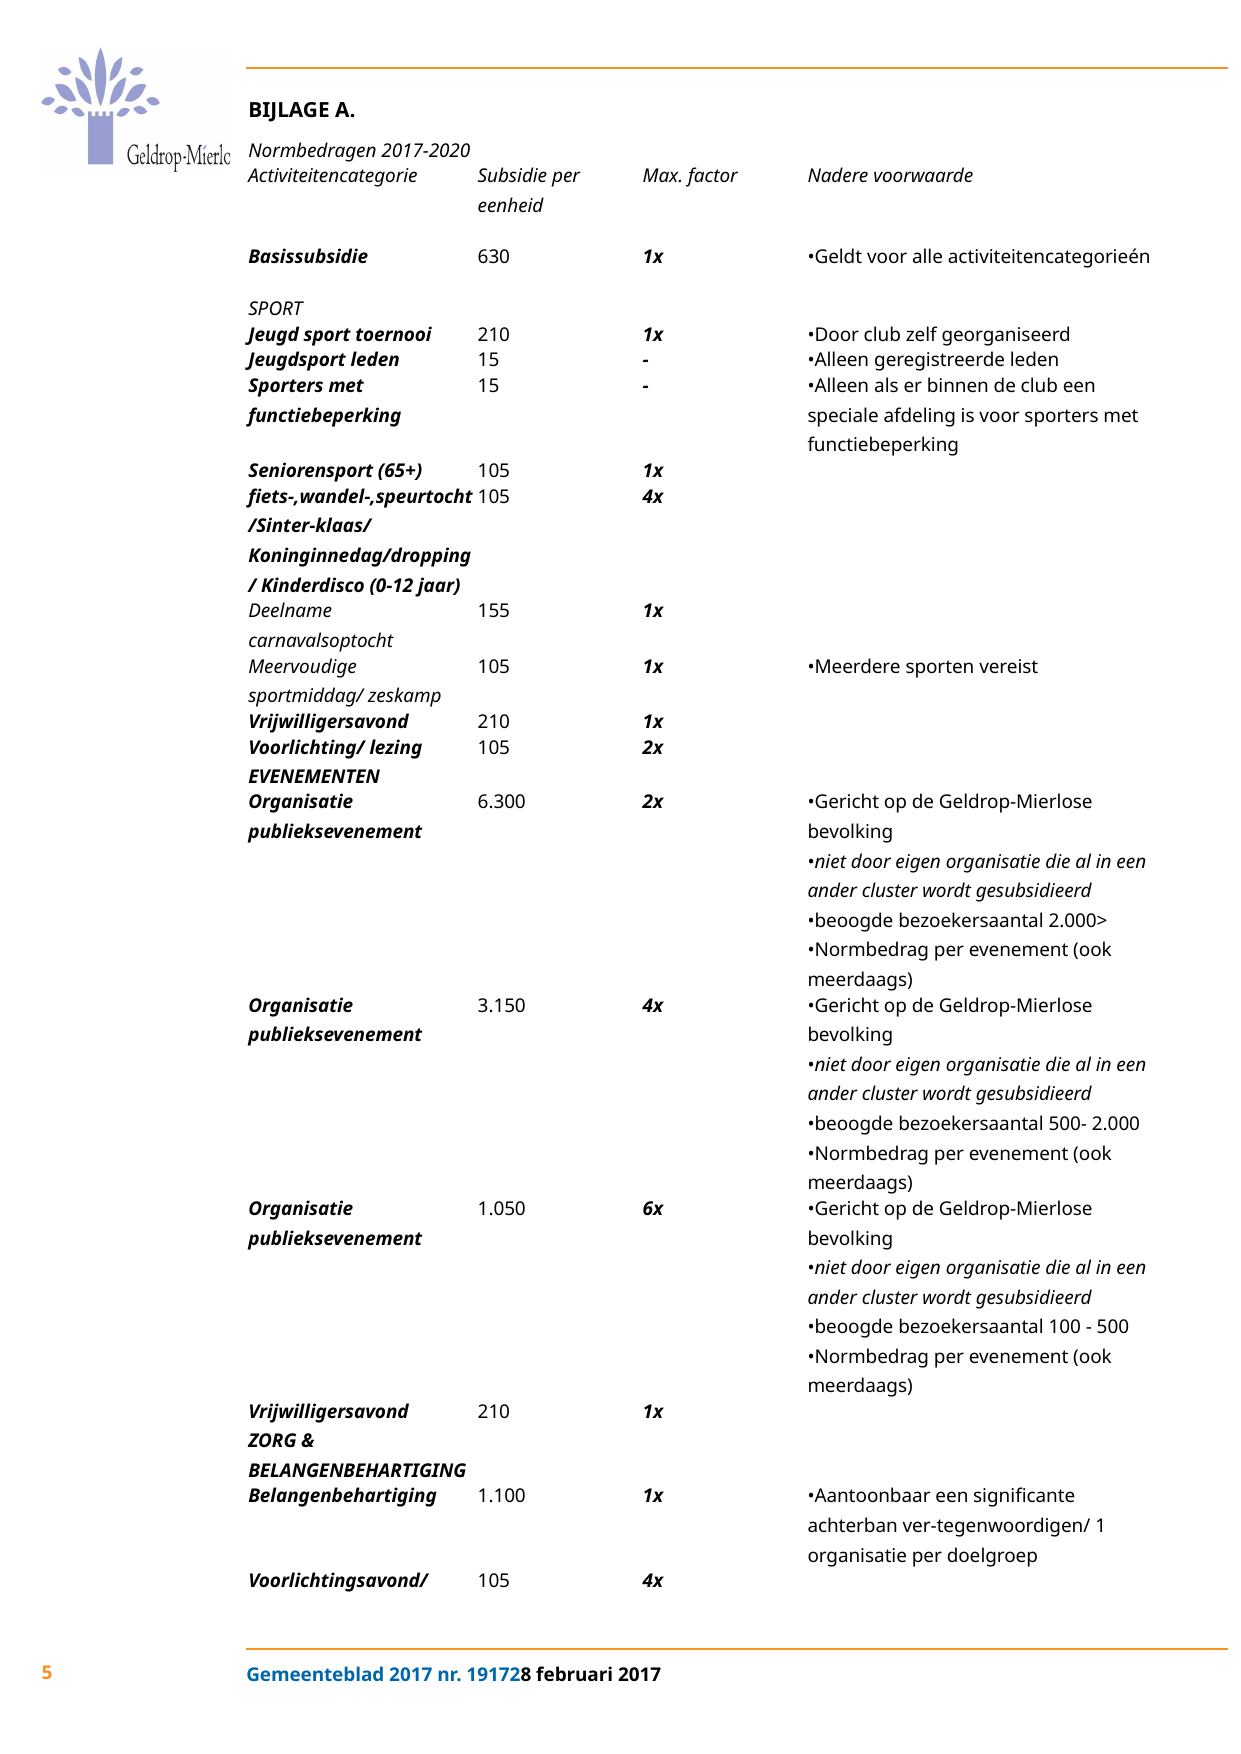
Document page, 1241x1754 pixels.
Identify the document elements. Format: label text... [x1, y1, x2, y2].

table_cell [807, 1398, 1152, 1424]
table_cell [807, 457, 1152, 483]
table_cell •Gericht op de Geldrop-Mierlose bevolking •niet door eigen organisatie die al in een ander cluster wordt gesubsidieerd •beoogde bezoekersaantal 100 - 500 •Normbedrag per evenement (ook meerdaags) [807, 1195, 1152, 1398]
table_cell 1.050 [478, 1195, 642, 1398]
table_cell [643, 295, 807, 321]
table_cell 4x [643, 992, 807, 1195]
table_cell [807, 734, 1152, 759]
table_cell [248, 270, 477, 295]
table_header [807, 1428, 1152, 1483]
table_header [478, 1428, 642, 1483]
table_cell [807, 708, 1152, 734]
table_cell 210 [478, 1398, 642, 1424]
table_cell 1x [643, 321, 807, 347]
table_cell •Meerdere sporten vereist [807, 653, 1152, 708]
table_cell Belangenbehartiging [248, 1483, 477, 1568]
table_header [643, 1428, 807, 1483]
table_cell [478, 218, 642, 244]
table_cell 15 [478, 347, 642, 372]
table_cell [643, 218, 807, 244]
table_cell Deelname carnavalsoptocht [248, 598, 477, 653]
table_cell 6.300 [478, 789, 642, 992]
table_header ZORG & BELANGENBEHARTIGING [248, 1428, 477, 1483]
table_cell Voorlichtingsavond/ [248, 1568, 477, 1593]
table_cell Basissubsidie [248, 244, 477, 269]
table_cell 2x [643, 734, 807, 759]
table_cell Voorlichting/ lezing [248, 734, 477, 759]
table_cell 105 [478, 734, 642, 759]
table_header [807, 763, 1152, 789]
picture [41, 47, 231, 172]
table_cell 4x [643, 1568, 807, 1593]
table_cell 210 [478, 708, 642, 734]
table_cell - [643, 347, 807, 372]
table_cell 105 [478, 1568, 642, 1593]
table_cell •Door club zelf georganiseerd [807, 321, 1152, 347]
table_cell [807, 598, 1152, 653]
table_header Activiteitencategorie [248, 163, 477, 218]
table_cell 1.100 [478, 1483, 642, 1568]
table_cell [643, 270, 807, 295]
table_header Nadere voorwaarde [807, 163, 1152, 218]
table_cell Vrijwilligersavond [248, 708, 477, 734]
table_cell 1x [643, 1483, 807, 1568]
table_header Max. factor [643, 163, 807, 218]
table_cell 1x [643, 653, 807, 708]
table_cell 3.150 [478, 992, 642, 1195]
table_cell •Alleen geregistreerde leden [807, 347, 1152, 372]
table_cell [478, 270, 642, 295]
table_cell 210 [478, 321, 642, 347]
table_cell [807, 218, 1152, 244]
table_cell 6x [643, 1195, 807, 1398]
table_header [643, 763, 807, 789]
table_cell 630 [478, 244, 642, 269]
table_cell Seniorensport (65+) [248, 457, 477, 483]
table_cell Jeugd sport toernooi [248, 321, 477, 347]
table_cell [807, 1568, 1152, 1593]
text BIJLAGE A. [248, 95, 1152, 123]
table_cell •Aantoonbaar een significante achterban ver-tegenwoordigen/ 1 organisatie per doelgroep [807, 1483, 1152, 1568]
table_cell SPORT [248, 295, 477, 321]
table_cell Meervoudige sportmiddag/ zeskamp [248, 653, 477, 708]
table_cell Jeugdsport leden [248, 347, 477, 372]
table_cell 105 [478, 457, 642, 483]
table_cell •Geldt voor alle activiteitencategorieén [807, 244, 1152, 269]
table_cell [807, 295, 1152, 321]
table_cell - [643, 373, 807, 457]
table_cell 1x [643, 1398, 807, 1424]
table_cell 155 [478, 598, 642, 653]
table_cell Organisatie publieksevenement [248, 789, 477, 992]
table_cell 1x [643, 457, 807, 483]
table_cell 105 [478, 653, 642, 708]
table_cell [478, 295, 642, 321]
table_cell •Gericht op de Geldrop-Mierlose bevolking •niet door eigen organisatie die al in een ander cluster wordt gesubsidieerd •beoogde bezoekersaantal 500- 2.000 •Normbedrag per evenement (ook meerdaags) [807, 992, 1152, 1195]
table_cell •Alleen als er binnen de club een speciale afdeling is voor sporters met functiebeperking [807, 373, 1152, 457]
table_cell 15 [478, 373, 642, 457]
table_cell 4x [643, 483, 807, 597]
table_cell 1x [643, 244, 807, 269]
table_cell Organisatie publieksevenement [248, 1195, 477, 1398]
table_header Subsidie per eenheid [478, 163, 642, 218]
table_cell 1x [643, 598, 807, 653]
table_cell fiets-,wandel-,speurtocht/Sinter-klaas/ Koninginnedag/dropping/ Kinderdisco (0-12 jaar) [248, 483, 477, 597]
table_cell [807, 483, 1152, 597]
table_cell Vrijwilligersavond [248, 1398, 477, 1424]
table_cell 2x [643, 789, 807, 992]
table_cell Sporters met functiebeperking [248, 373, 477, 457]
table_cell 105 [478, 483, 642, 597]
table_cell [248, 218, 477, 244]
table_cell 1x [643, 708, 807, 734]
table_cell •Gericht op de Geldrop-Mierlose bevolking •niet door eigen organisatie die al in een ander cluster wordt gesubsidieerd •beoogde bezoekersaantal 2.000> •Normbedrag per evenement (ook meerdaags) [807, 789, 1152, 992]
table_cell [807, 270, 1152, 295]
text Normbedragen 2017-2020 [248, 137, 1152, 163]
table_cell Organisatie publieksevenement [248, 992, 477, 1195]
table_header [478, 763, 642, 789]
table_header EVENEMENTEN [248, 763, 477, 789]
